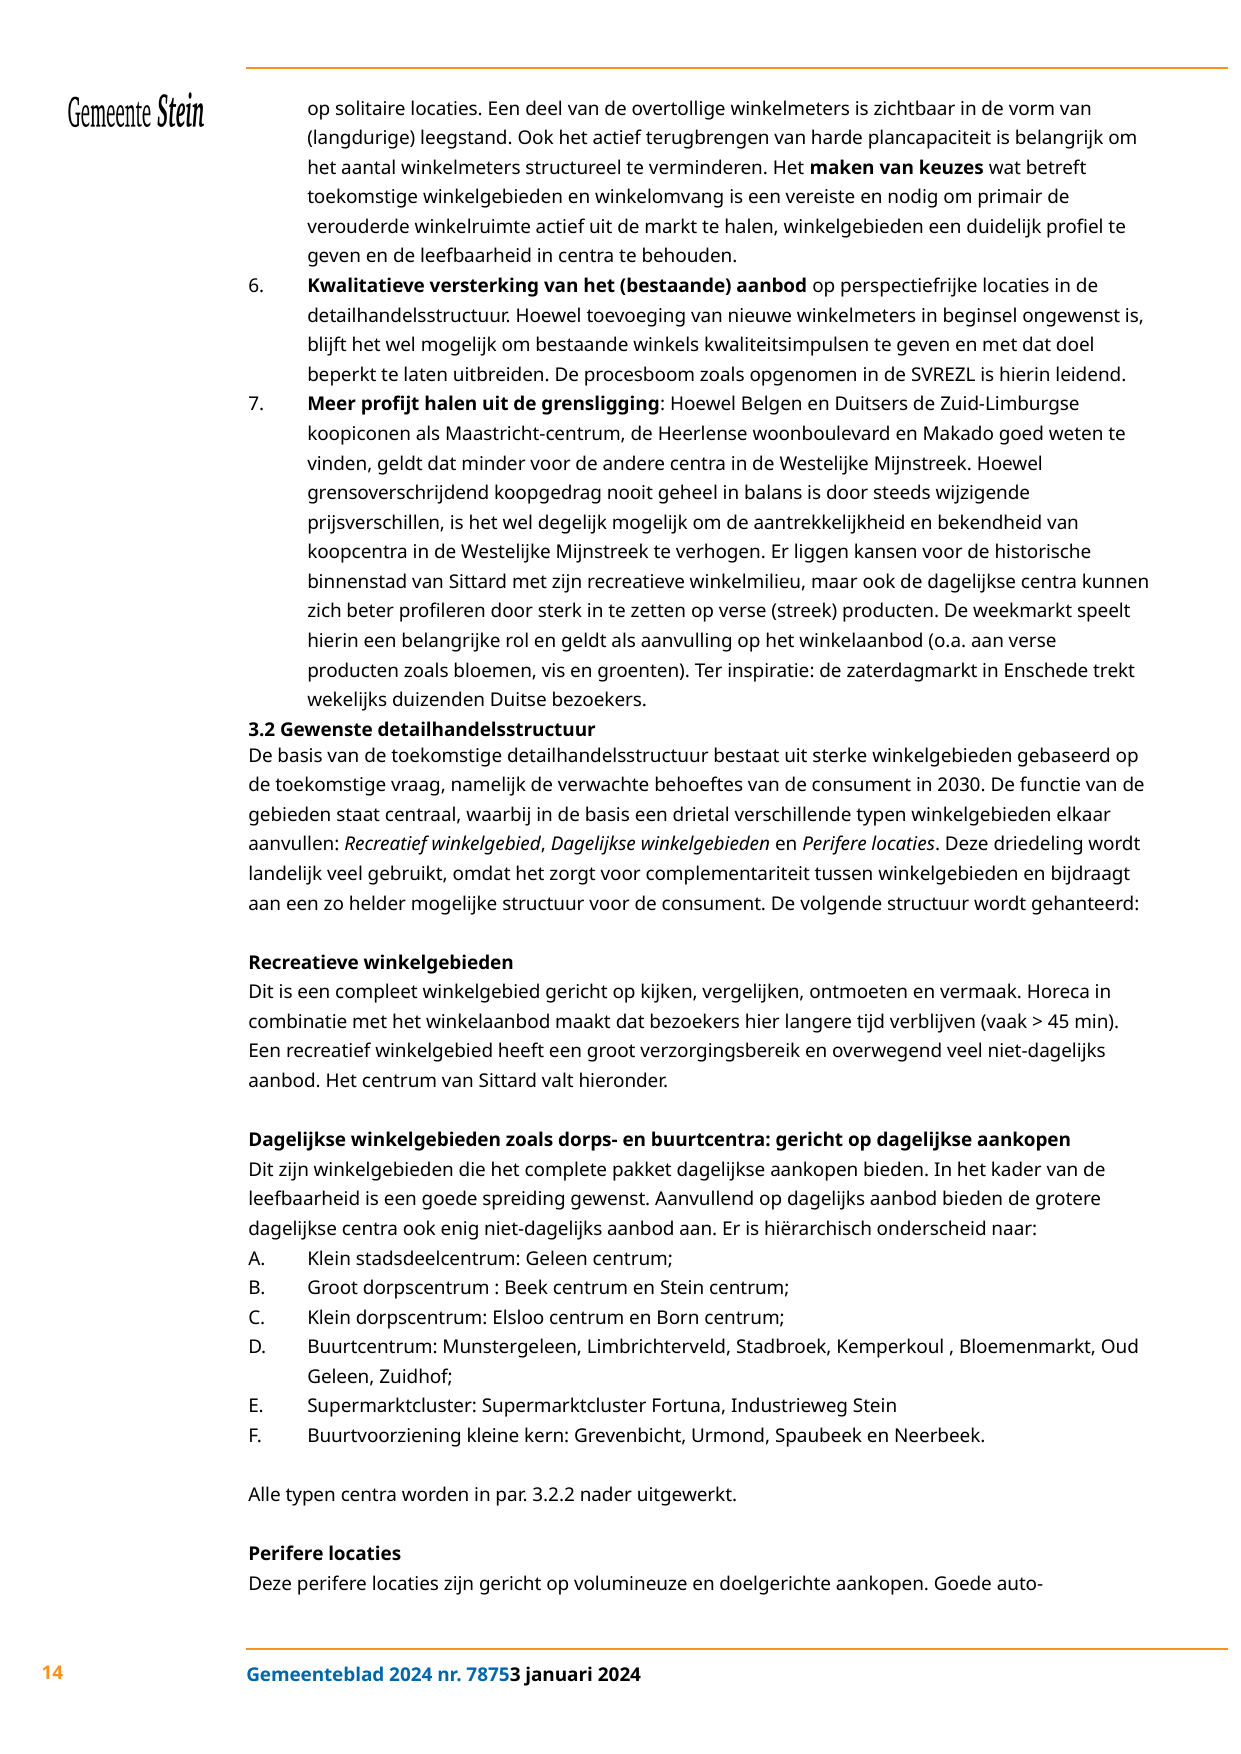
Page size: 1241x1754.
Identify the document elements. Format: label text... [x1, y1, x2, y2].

text Recreatieve winkelgebieden [248, 949, 1152, 974]
picture [41, 47, 231, 172]
text Deze perifere locaties zijn gericht op volumineuze en doelgerichte aankopen. Goede auto- [248, 1570, 1152, 1596]
text Dit is een compleet winkelgebied gericht op kijken, vergelijken, ontmoeten en vermaak. Horeca in combinatie met het winkelaanbod maakt dat bezoekers hier langere tijd verblijven (vaak > 45 min). Een recreatief winkelgebied heeft een groot verzorgingsbereik en overwegend veel niet-dagelijks aanbod. Het centrum van Sittard valt hieronder. [248, 978, 1152, 1093]
list op solitaire locaties. Een deel van de overtollige winkelmeters is zichtbaar in de vorm van (langdurige) leegstand. Ook het actief terugbrengen van harde plancapaciteit is belangrijk om het aantal winkelmeters structureel te verminderen. Het maken van keuzes wat betreft toekomstige winkelgebieden en winkelomvang is een vereiste en nodig om primair de verouderde winkelruimte actief uit de markt te halen, winkelgebieden een duidelijk profiel te geven en de leefbaarheid in centra te behouden. [248, 95, 1152, 268]
list Buurtvoorziening kleine kern: Grevenbicht, Urmond, Spaubeek en Neerbeek. [248, 1422, 1152, 1448]
text De basis van de toekomstige detailhandelsstructuur bestaat uit sterke winkelgebieden gebaseerd op de toekomstige vraag, namelijk de verwachte behoeftes van de consument in 2030. De functie van de gebieden staat centraal, waarbij in de basis een drietal verschillende typen winkelgebieden elkaar aanvullen: Recreatief winkelgebied, Dagelijkse winkelgebieden en Perifere locaties. Deze driedeling wordt landelijk veel gebruikt, omdat het zorgt voor complementariteit tussen winkelgebieden en bijdraagt aan een zo helder mogelijke structuur voor de consument. De volgende structuur wordt gehanteerd: [248, 742, 1152, 915]
list Klein stadsdeelcentrum: Geleen centrum; [248, 1245, 1152, 1270]
list Buurtcentrum: Munstergeleen, Limbrichterveld, Stadbroek, Kemperkoul , Bloemenmarkt, Oud Geleen, Zuidhof; [248, 1333, 1152, 1389]
text 3.2 Gewenste detailhandelsstructuur [248, 716, 1152, 742]
text Perifere locaties [248, 1541, 1152, 1566]
text Dagelijkse winkelgebieden zoals dorps- en buurtcentra: gericht op dagelijkse aankopen [248, 1126, 1152, 1152]
text Dit zijn winkelgebieden die het complete pakket dagelijkse aankopen bieden. In het kader van de leefbaarheid is een goede spreiding gewenst. Aanvullend op dagelijks aanbod bieden de grotere dagelijkse centra ook enig niet-dagelijks aanbod aan. Er is hiërarchisch onderscheid naar: [248, 1156, 1152, 1241]
text Alle typen centra worden in par. 3.2.2 nader uitgewerkt. [248, 1481, 1152, 1507]
list Groot dorpscentrum : Beek centrum en Stein centrum; [248, 1274, 1152, 1300]
list Meer profijt halen uit de grensligging: Hoewel Belgen en Duitsers de Zuid-Limburgse koopiconen als Maastricht-centrum, de Heerlense woonboulevard en Makado goed weten te vinden, geldt dat minder voor de andere centra in de Westelijke Mijnstreek. Hoewel grensoverschrijdend koopgedrag nooit geheel in balans is door steeds wijzigende prijsverschillen, is het wel degelijk mogelijk om de aantrekkelijkheid en bekendheid van koopcentra in de Westelijke Mijnstreek te verhogen. Er liggen kansen voor de historische binnenstad van Sittard met zijn recreatieve winkelmilieu, maar ook de dagelijkse centra kunnen zich beter profileren door sterk in te zetten op verse (streek) producten. De weekmarkt speelt hierin een belangrijke rol en geldt als aanvulling op het winkelaanbod (o.a. aan verse producten zoals bloemen, vis en groenten). Ter inspiratie: de zaterdagmarkt in Enschede trekt wekelijks duizenden Duitse bezoekers. [248, 391, 1152, 712]
list Kwalitatieve versterking van het (bestaande) aanbod op perspectiefrijke locaties in de detailhandelsstructuur. Hoewel toevoeging van nieuwe winkelmeters in beginsel ongewenst is, blijft het wel mogelijk om bestaande winkels kwaliteitsimpulsen te geven en met dat doel beperkt te laten uitbreiden. De procesboom zoals opgenomen in de SVREZL is hierin leidend. [248, 272, 1152, 387]
list Supermarktcluster: Supermarktcluster Fortuna, Industrieweg Stein [248, 1393, 1152, 1418]
list Klein dorpscentrum: Elsloo centrum en Born centrum; [248, 1304, 1152, 1329]
